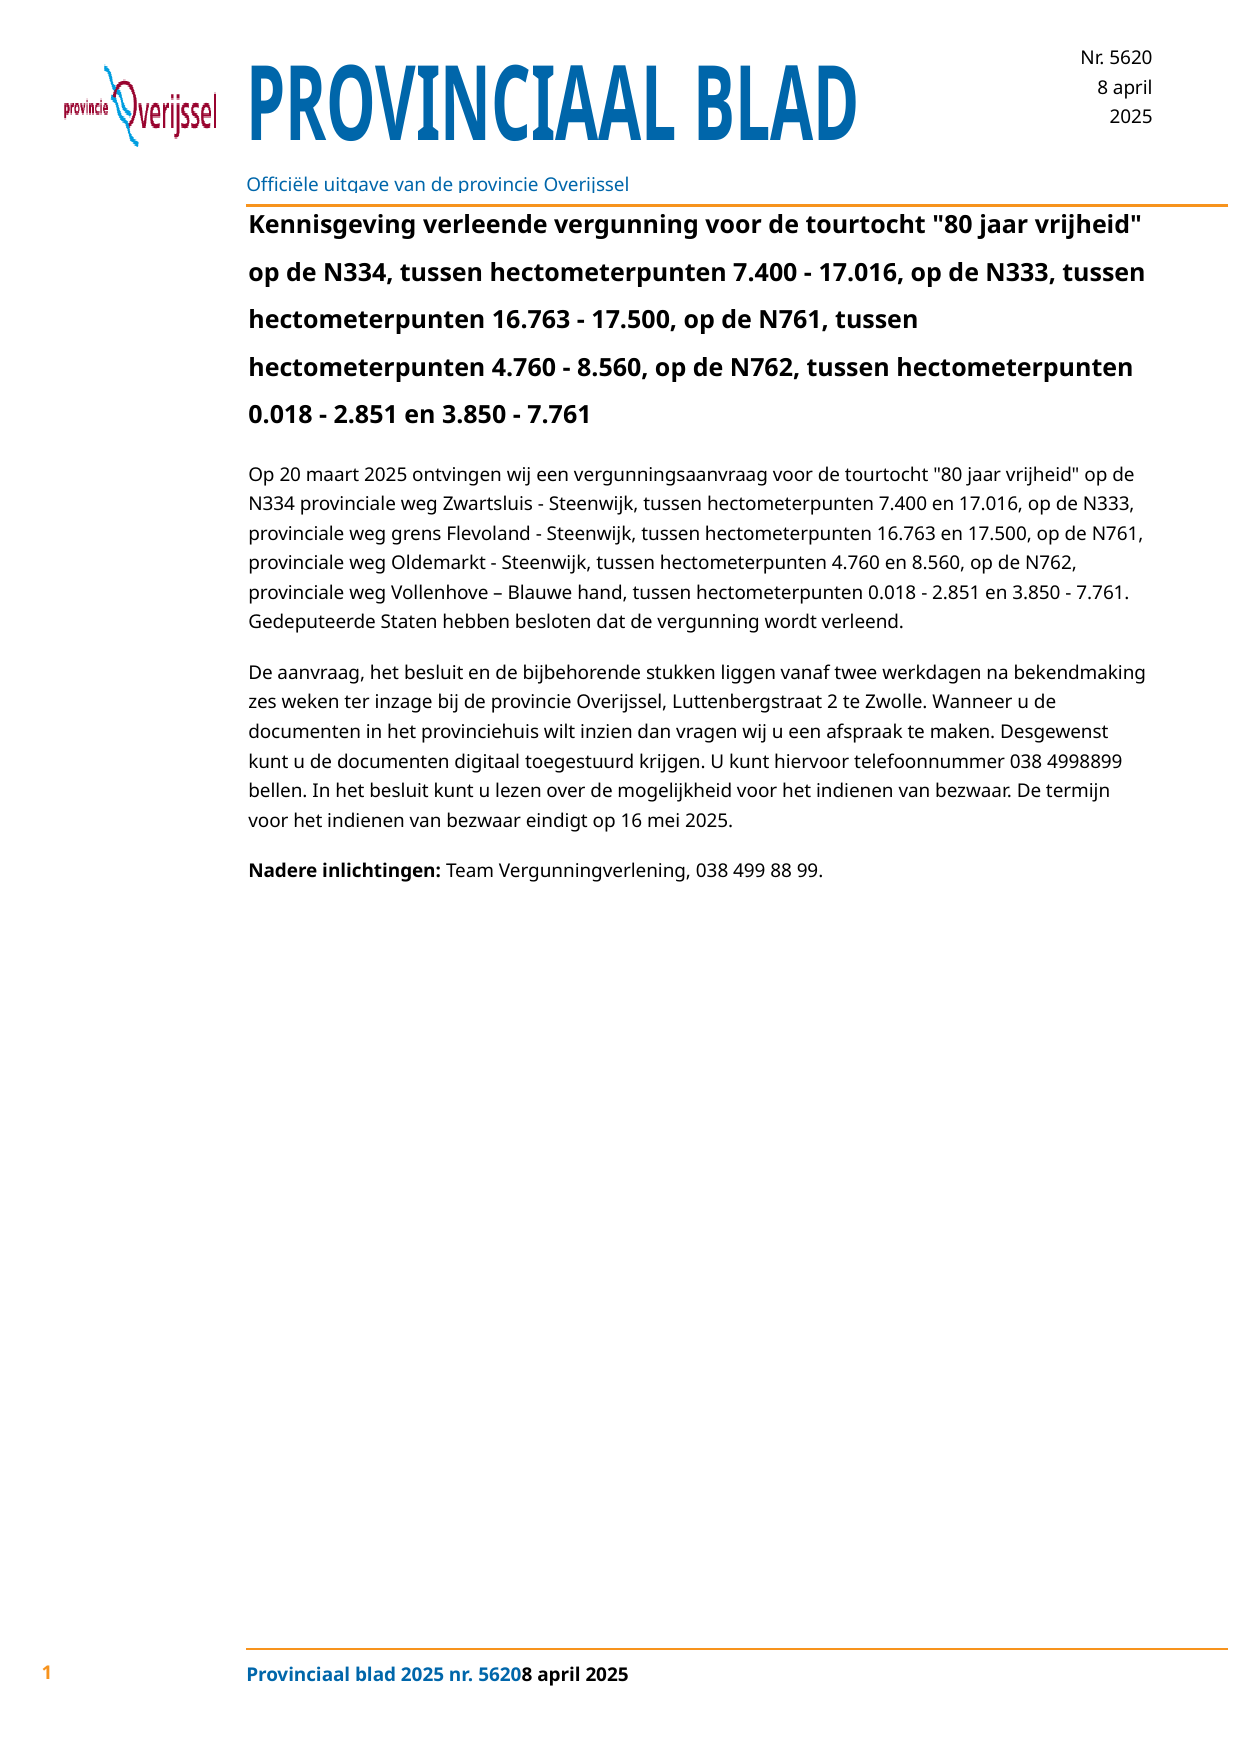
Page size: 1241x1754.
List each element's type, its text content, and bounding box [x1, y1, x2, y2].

text Op 20 maart 2025 ontvingen wij een vergunningsaanvraag voor de tourtocht "80 jaar vrijheid" op de N334 provinciale weg Zwartsluis - Steenwijk, tussen hectometerpunten 7.400 en 17.016, op de N333, provinciale weg grens Flevoland - Steenwijk, tussen hectometerpunten 16.763 en 17.500, op de N761, provinciale weg Oldemarkt - Steenwijk, tussen hectometerpunten 4.760 en 8.560, op de N762, provinciale weg Vollenhove – Blauwe hand, tussen hectometerpunten 0.018 - 2.851 en 3.850 - 7.761. Gedeputeerde Staten hebben besloten dat de vergunning wordt verleend. [248, 461, 1152, 634]
text De aanvraag, het besluit en de bijbehorende stukken liggen vanaf twee werkdagen na bekendmaking zes weken ter inzage bij de provincie Overijssel, Luttenbergstraat 2 te Zwolle. Wanneer u de documenten in het provinciehuis wilt inzien dan vragen wij u een afspraak te maken. Desgewenst kunt u de documenten digitaal toegestuurd krijgen. U kunt hiervoor telefoonnummer 038 4998899 bellen. In het besluit kunt u lezen over de mogelijkheid voor het indienen van bezwaar. De termijn voor het indienen van bezwaar eindigt op 16 mei 2025. [248, 659, 1152, 833]
text Nadere inlichtingen: Team Vergunningverlening, 038 499 88 99. [248, 857, 1152, 883]
picture [41, 47, 231, 172]
text Kennisgeving verleende vergunning voor de tourtocht "80 jaar vrijheid" op de N334, tussen hectometerpunten 7.400 - 17.016, op de N333, tussen hectometerpunten 16.763 - 17.500, op de N761, tussen hectometerpunten 4.760 - 8.560, op de N762, tussen hectometerpunten 0.018 - 2.851 en 3.850 - 7.761 [248, 207, 1152, 431]
